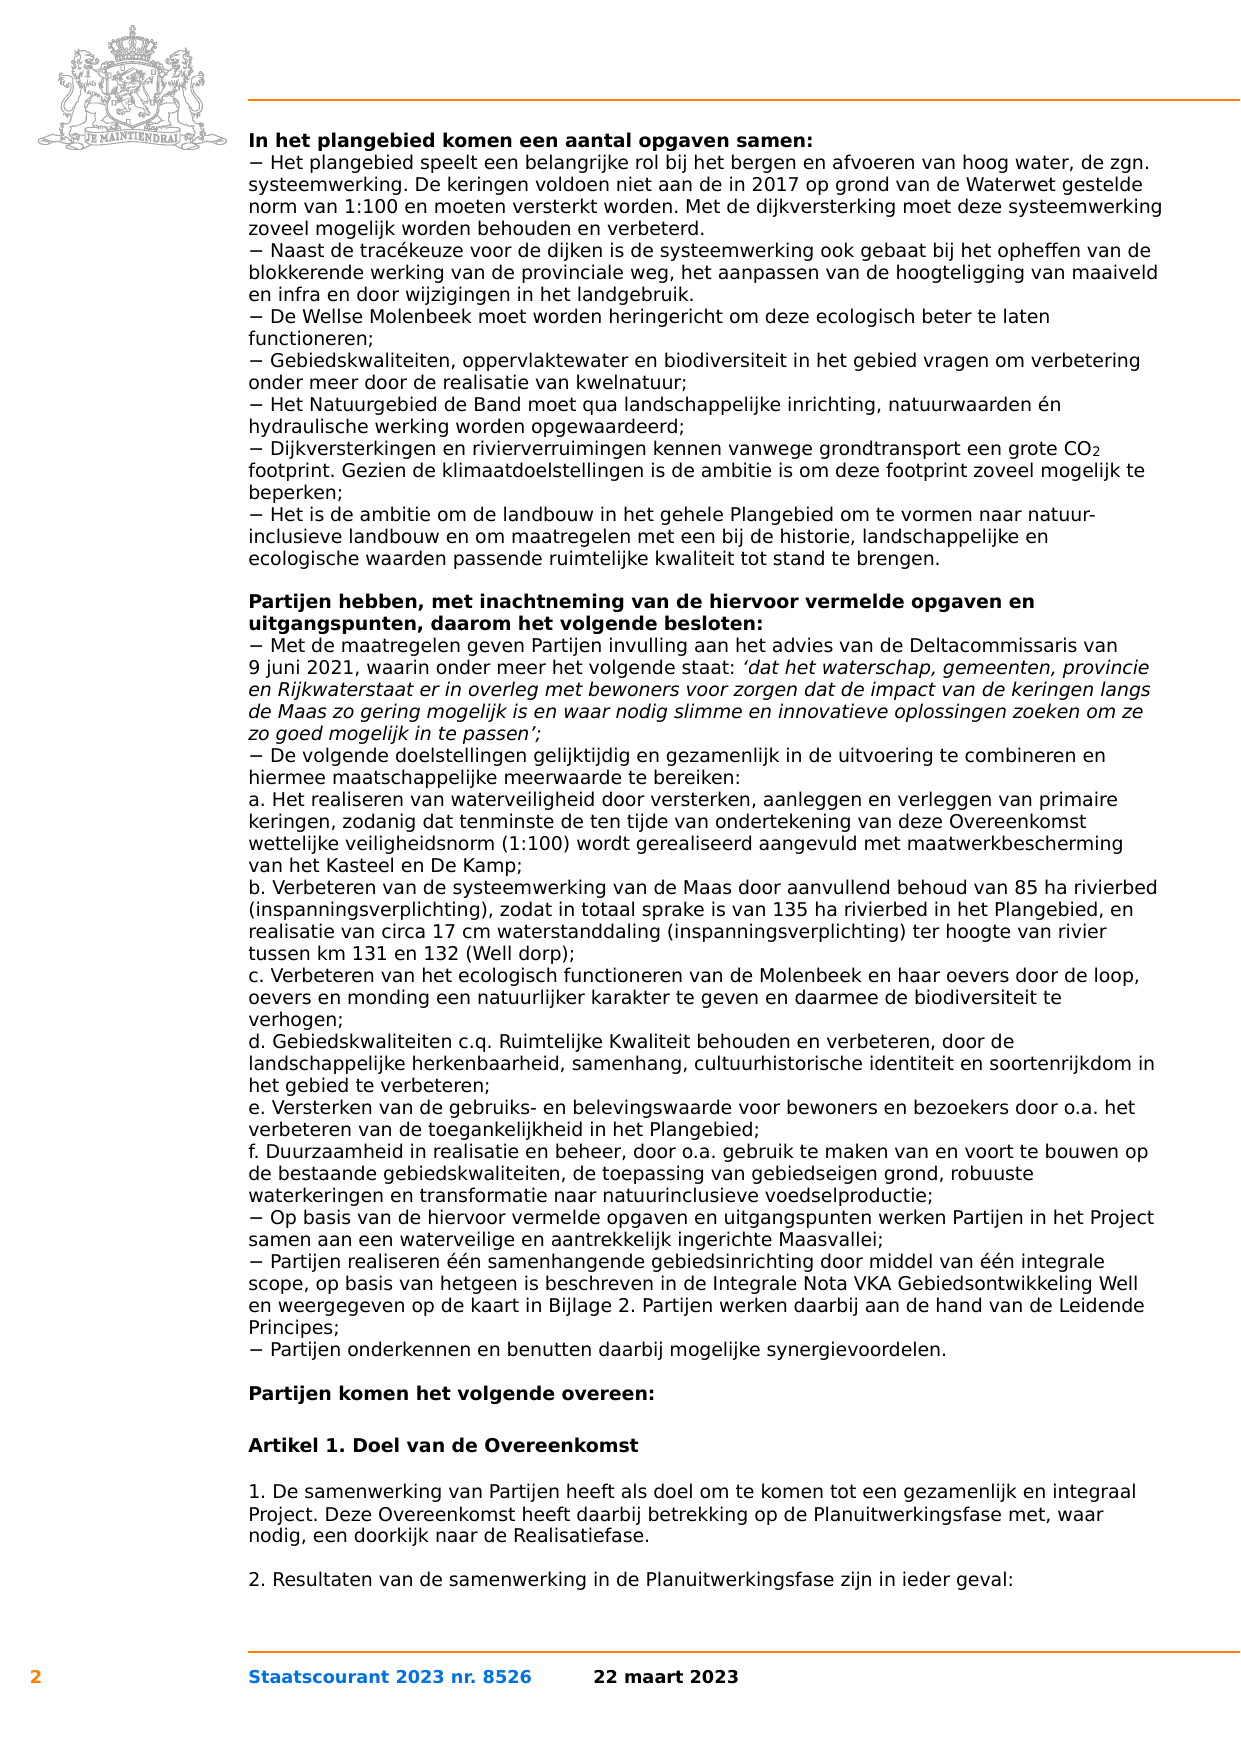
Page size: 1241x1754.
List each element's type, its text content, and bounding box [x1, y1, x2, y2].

text Partijen hebben, met inachtneming van de hiervoor vermelde opgaven en uitgangspunten, daarom het volgende besloten: [248, 591, 1163, 635]
text In het plangebied komen een aantal opgaven samen: [248, 130, 1163, 152]
text e. Versterken van de gebruiks- en belevingswaarde voor bewoners en bezoekers door o.a. het verbeteren van de toegankelijkheid in het Plangebied; [248, 1097, 1163, 1141]
text a. Het realiseren van waterveiligheid door versterken, aanleggen en verleggen van primaire keringen, zodanig dat tenminste de ten tijde van ondertekening van deze Overeenkomst wettelijke veiligheidsnorm (1:100) wordt gerealiseerd aangevuld met maatwerkbescherming van het Kasteel en De Kamp; [248, 789, 1163, 877]
text − Gebiedskwaliteiten, oppervlaktewater en biodiversiteit in het gebied vragen om verbetering onder meer door de realisatie van kwelnatuur; [248, 350, 1163, 394]
text 2. Resultaten van de samenwerking in de Planuitwerkingsfase zijn in ieder geval: [248, 1569, 1163, 1591]
text f. Duurzaamheid in realisatie en beheer, door o.a. gebruik te maken van en voort te bouwen op de bestaande gebiedskwaliteiten, de toepassing van gebiedseigen grond, robuuste waterkeringen en transformatie naar natuurinclusieve voedselproductie; [248, 1141, 1163, 1207]
text − Het plangebied speelt een belangrijke rol bij het bergen en afvoeren van hoog water, de zgn. systeemwerking. De keringen voldoen niet aan de in 2017 op grond van de Waterwet gestelde norm van 1:100 en moeten versterkt worden. Met de dijkversterking moet deze systeemwerking zoveel mogelijk worden behouden en verbeterd. [248, 152, 1163, 240]
text − Partijen onderkennen en benutten daarbij mogelijke synergievoordelen. [248, 1339, 1163, 1361]
text Partijen komen het volgende overeen: [248, 1382, 1163, 1404]
picture [38, 25, 227, 150]
text − Het Natuurgebied de Band moet qua landschappelijke inrichting, natuurwaarden én hydraulische werking worden opgewaardeerd; [248, 394, 1163, 438]
text − Partijen realiseren één samenhangende gebiedsinrichting door middel van één integrale scope, op basis van hetgeen is beschreven in de Integrale Nota VKA Gebiedsontwikkeling Well en weergegeven op de kaart in Bijlage 2. Partijen werken daarbij aan de hand van de Leidende Principes; [248, 1251, 1163, 1339]
text 1. De samenwerking van Partijen heeft als doel om te komen tot een gezamenlijk en integraal Project. Deze Overeenkomst heeft daarbij betrekking op de Planuitwerkingsfase met, waar nodig, een doorkijk naar de Realisatiefase. [248, 1481, 1163, 1547]
text − Het is de ambitie om de landbouw in het gehele Plangebied om te vormen naar natuur-inclusieve landbouw en om maatregelen met een bij de historie, landschappelijke en ecologische waarden passende ruimtelijke kwaliteit tot stand te brengen. [248, 503, 1163, 569]
text − Met de maatregelen geven Partijen invulling aan het advies van de Deltacommissaris van 9 juni 2021, waarin onder meer het volgende staat: ‘dat het waterschap, gemeenten, provincie en Rijkwaterstaat er in overleg met bewoners voor zorgen dat de impact van de keringen langs de Maas zo gering mogelijk is en waar nodig slimme en innovatieve oplossingen zoeken om ze zo goed mogelijk in te passen’; [248, 635, 1163, 745]
text − De Wellse Molenbeek moet worden heringericht om deze ecologisch beter te laten functioneren; [248, 306, 1163, 350]
subtitle Artikel 1. Doel van de Overeenkomst [248, 1434, 1163, 1456]
text − Dijkversterkingen en rivierverruimingen kennen vanwege grondtransport een grote CO2 footprint. Gezien de klimaatdoelstellingen is de ambitie is om deze footprint zoveel mogelijk te beperken; [248, 438, 1163, 503]
text c. Verbeteren van het ecologisch functioneren van de Molenbeek en haar oevers door de loop, oevers en monding een natuurlijker karakter te geven en daarmee de biodiversiteit te verhogen; [248, 965, 1163, 1031]
text d. Gebiedskwaliteiten c.q. Ruimtelijke Kwaliteit behouden en verbeteren, door de landschappelijke herkenbaarheid, samenhang, cultuurhistorische identiteit en soortenrijkdom in het gebied te verbeteren; [248, 1031, 1163, 1097]
text − Naast de tracékeuze voor de dijken is de systeemwerking ook gebaat bij het opheffen van de blokkerende werking van de provinciale weg, het aanpassen van de hoogteligging van maaiveld en infra en door wijzigingen in het landgebruik. [248, 240, 1163, 306]
text − Op basis van de hiervoor vermelde opgaven en uitgangspunten werken Partijen in het Project samen aan een waterveilige en aantrekkelijk ingerichte Maasvallei; [248, 1207, 1163, 1251]
text − De volgende doelstellingen gelijktijdig en gezamenlijk in de uitvoering te combineren en hiermee maatschappelijke meerwaarde te bereiken: [248, 745, 1163, 789]
text b. Verbeteren van de systeemwerking van de Maas door aanvullend behoud van 85 ha rivierbed (inspanningsverplichting), zodat in totaal sprake is van 135 ha rivierbed in het Plangebied, en realisatie van circa 17 cm waterstanddaling (inspanningsverplichting) ter hoogte van rivier tussen km 131 en 132 (Well dorp); [248, 877, 1163, 965]
